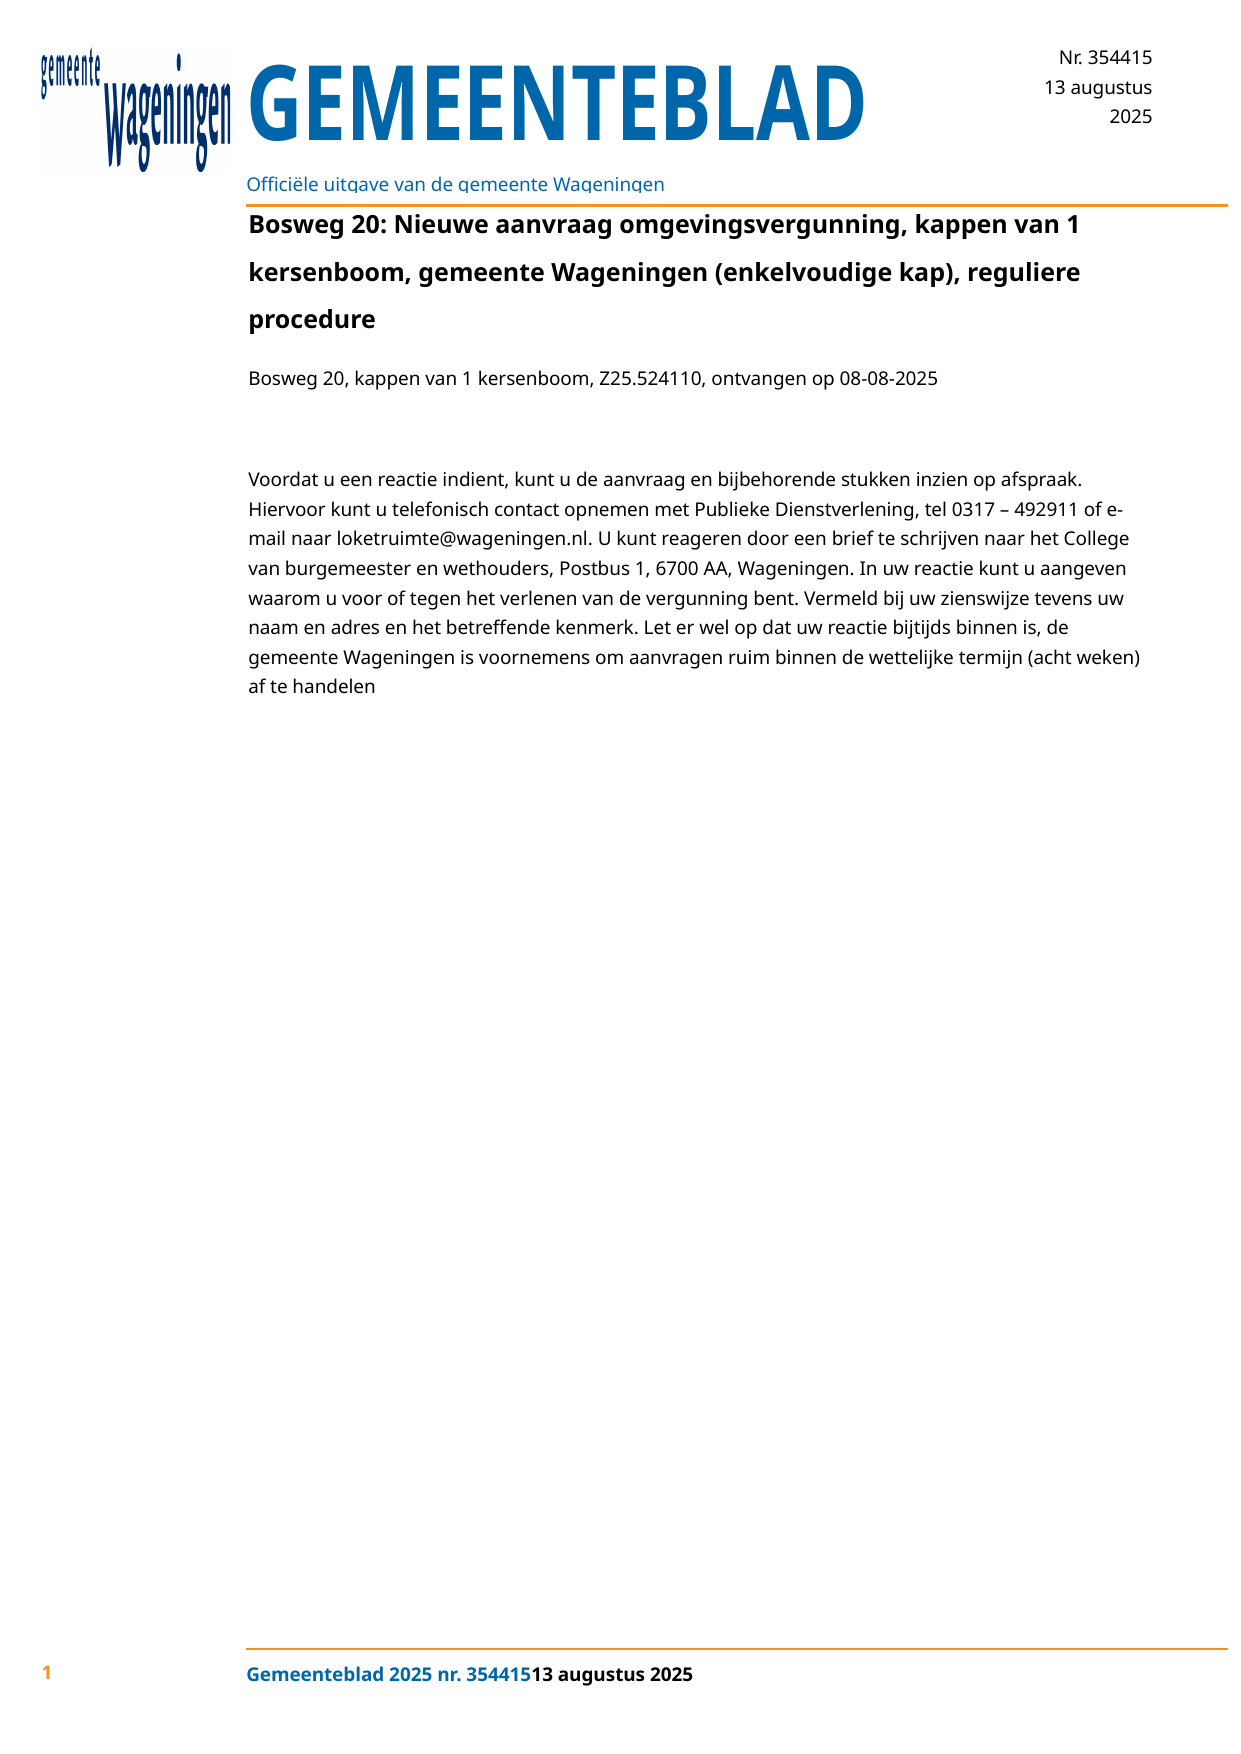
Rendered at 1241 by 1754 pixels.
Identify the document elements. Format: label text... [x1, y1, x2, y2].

text Voordat u een reactie indient, kunt u de aanvraag en bijbehorende stukken inzien op afspraak. Hiervoor kunt u telefonisch contact opnemen met Publieke Dienstverlening, tel 0317 – 492911 of e-mail naar loketruimte@wageningen.nl. U kunt reageren door een brief te schrijven naar het College van burgemeester en wethouders, Postbus 1, 6700 AA, Wageningen. In uw reactie kunt u aangeven waarom u voor of tegen het verlenen van de vergunning bent. Vermeld bij uw zienswijze tevens uw naam en adres en het betreffende kenmerk. Let er wel op dat uw reactie bijtijds binnen is, de gemeente Wageningen is voornemens om aanvragen ruim binnen de wettelijke termijn (acht weken) af te handelen [248, 466, 1152, 699]
text Bosweg 20: Nieuwe aanvraag omgevingsvergunning, kappen van 1 kersenboom, gemeente Wageningen (enkelvoudige kap), reguliere procedure [248, 207, 1152, 336]
picture [41, 47, 231, 172]
text Bosweg 20, kappen van 1 kersenboom, Z25.524110, ontvangen op 08-08-2025 [248, 366, 1152, 391]
